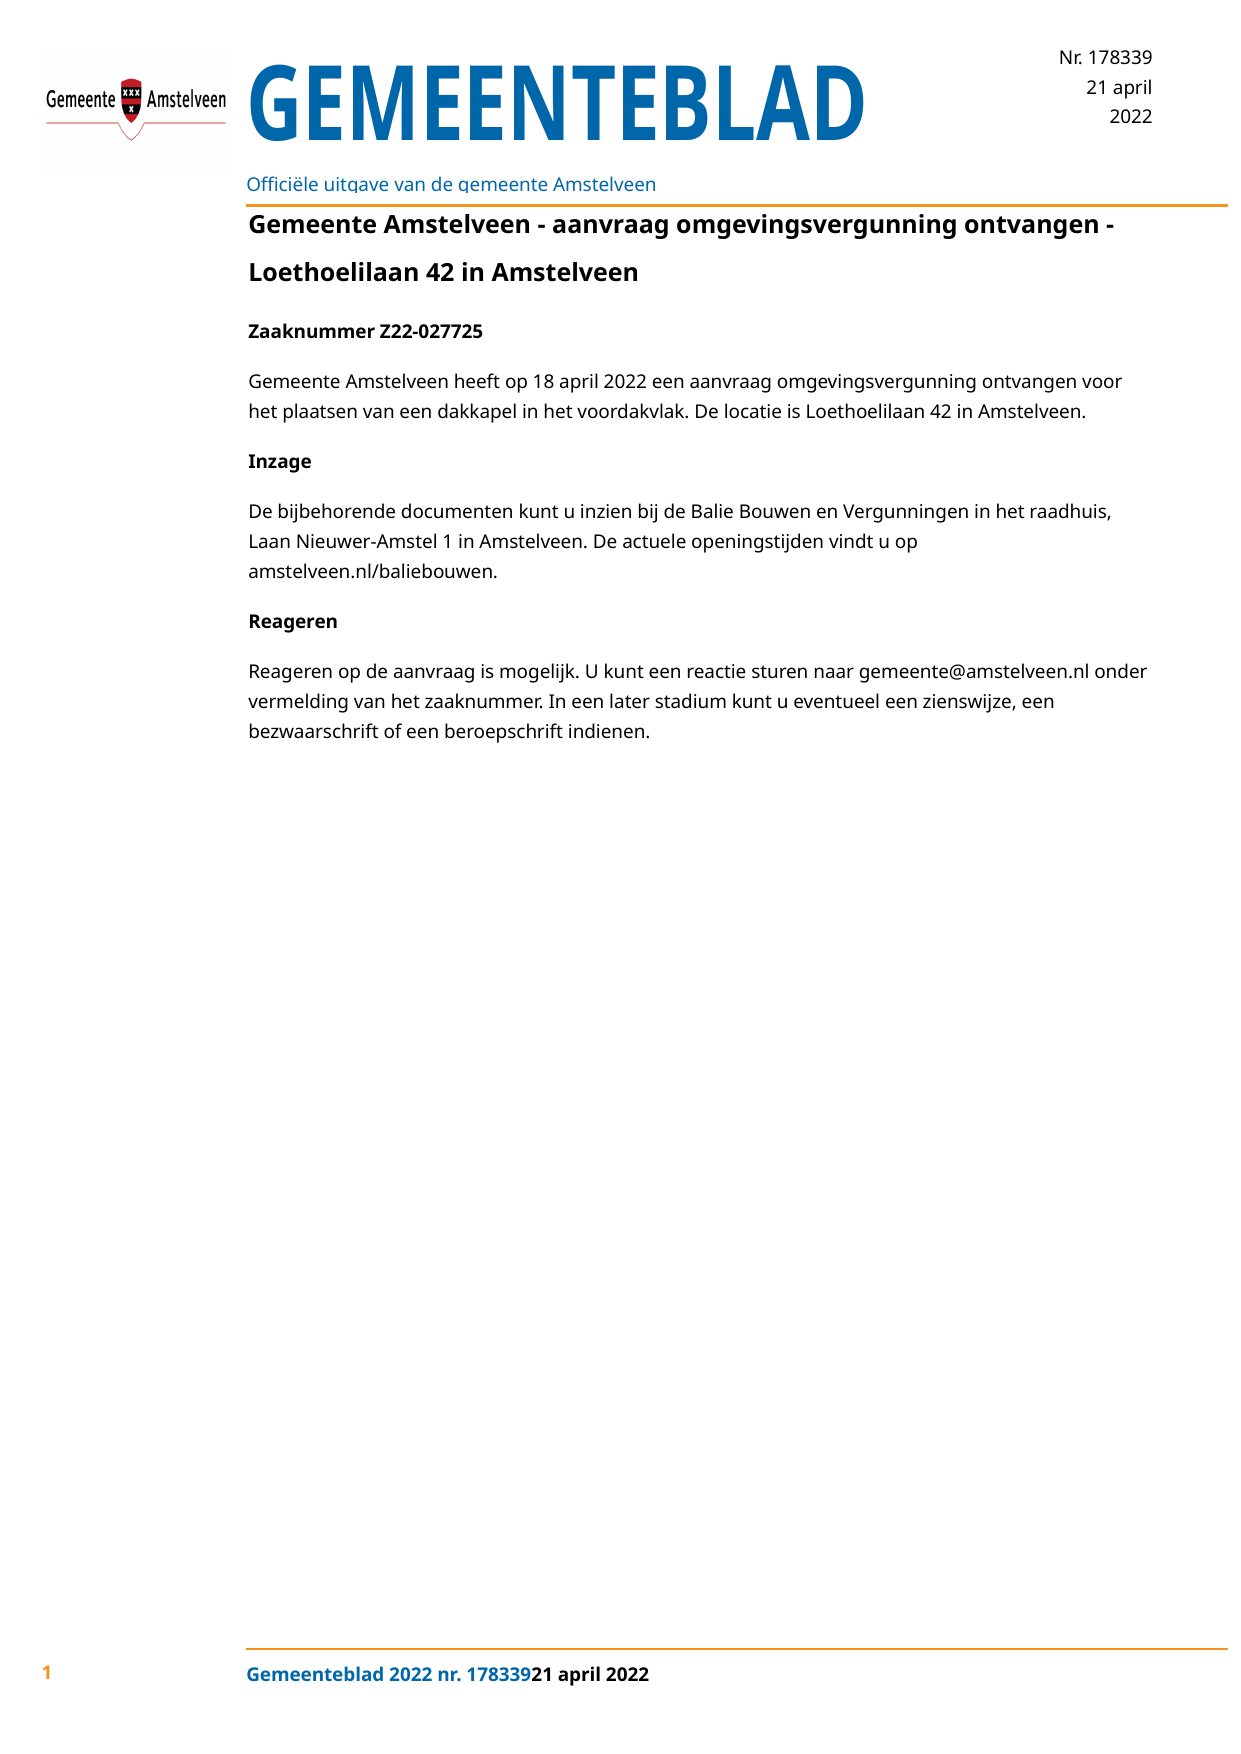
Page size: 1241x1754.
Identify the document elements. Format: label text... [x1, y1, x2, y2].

text Reageren op de aanvraag is mogelijk. U kunt een reactie sturen naar gemeente@amstelveen.nl onder vermelding van het zaaknummer. In een later stadium kunt u eventueel een zienswijze, een bezwaarschrift of een beroepschrift indienen. [248, 659, 1152, 744]
picture [41, 47, 231, 172]
text Reageren [248, 608, 1152, 634]
text Gemeente Amstelveen heeft op 18 april 2022 een aanvraag omgevingsvergunning ontvangen voor het plaatsen van een dakkapel in het voordakvlak. De locatie is Loethoelilaan 42 in Amstelveen. [248, 368, 1152, 424]
text De bijbehorende documenten kunt u inzien bij de Balie Bouwen en Vergunningen in het raadhuis, Laan Nieuwer-Amstel 1 in Amstelveen. De actuele openingstijden vindt u op amstelveen.nl/baliebouwen. [248, 499, 1152, 584]
text Zaaknummer Z22-027725 [248, 318, 1152, 344]
text Gemeente Amstelveen - aanvraag omgevingsvergunning ontvangen - Loethoelilaan 42 in Amstelveen [248, 207, 1152, 288]
text Inzage [248, 448, 1152, 474]
